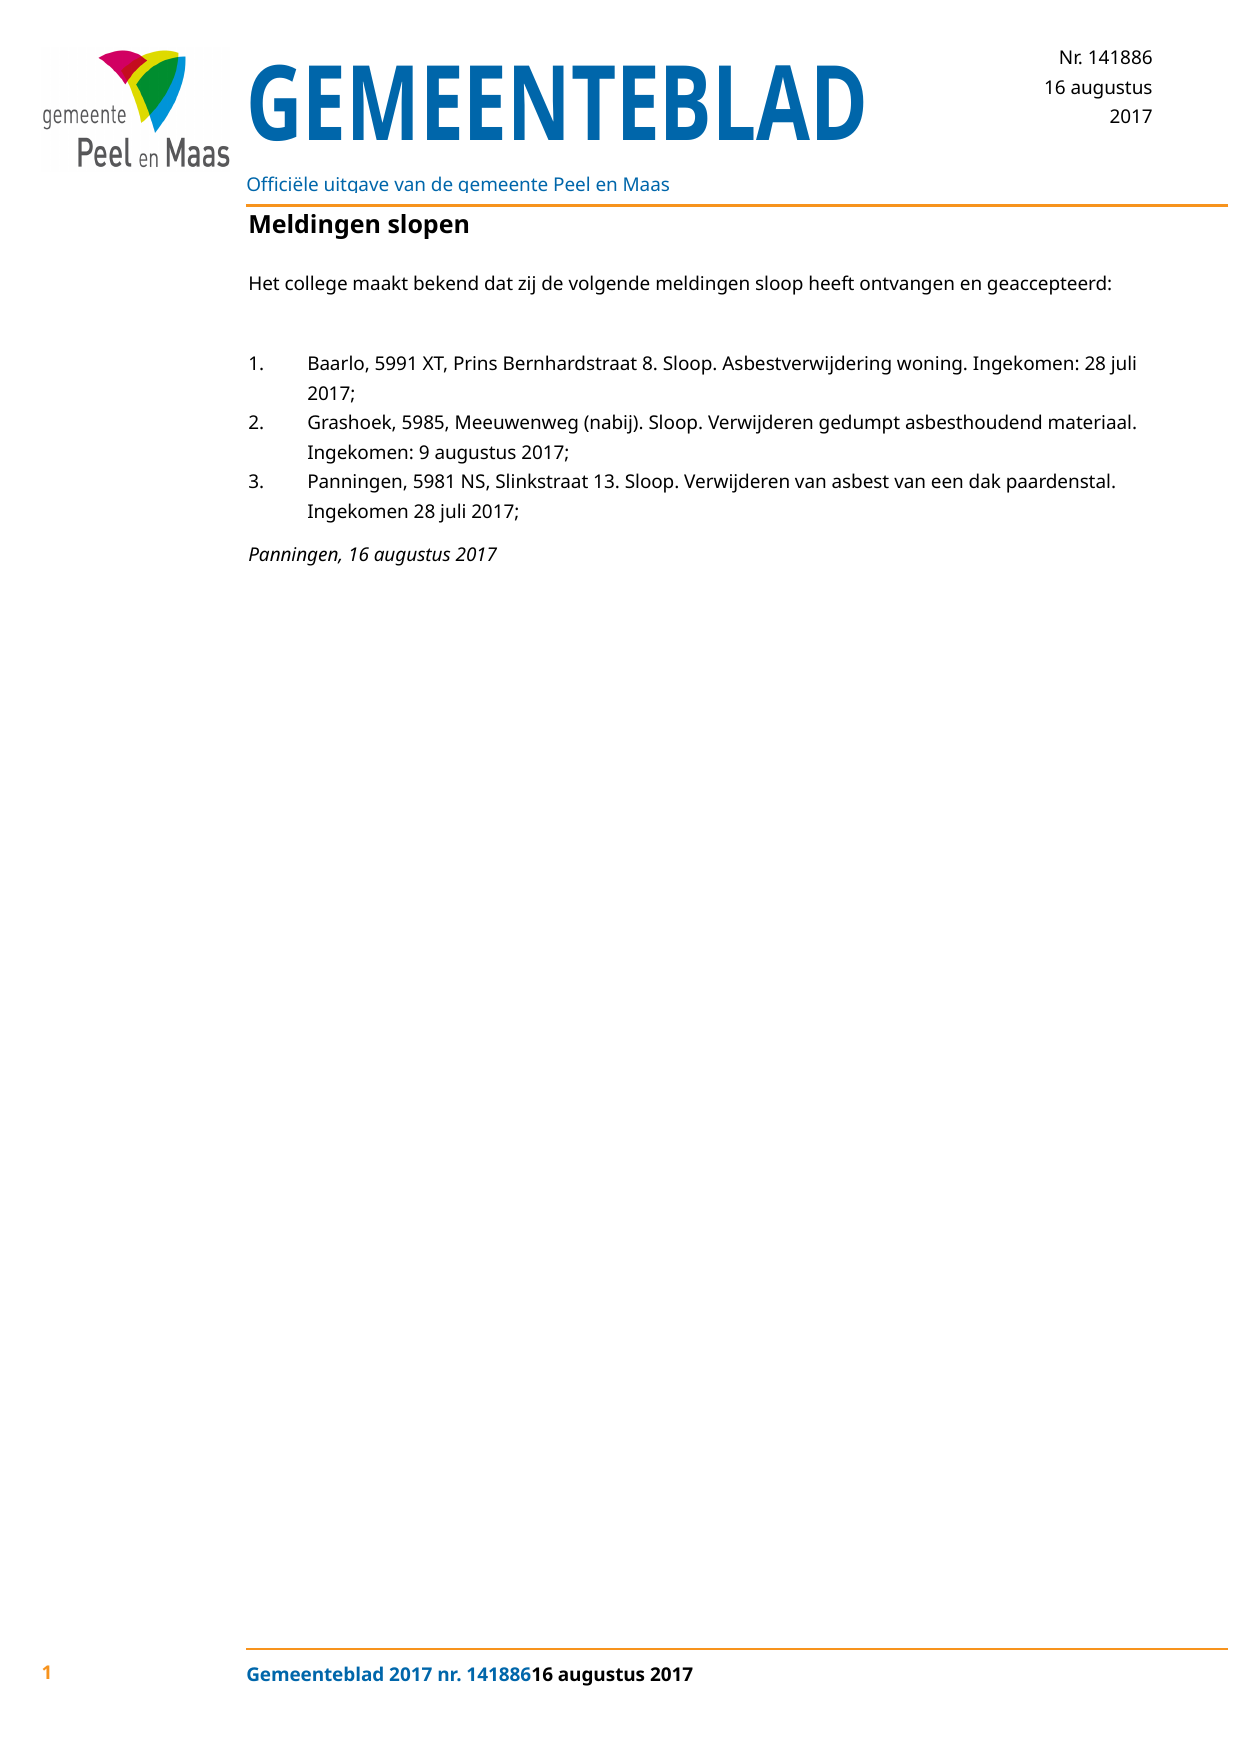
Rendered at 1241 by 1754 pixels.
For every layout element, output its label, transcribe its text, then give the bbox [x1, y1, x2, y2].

text Panningen, 16 augustus 2017 [248, 541, 1152, 567]
picture [41, 47, 231, 172]
list Baarlo, 5991 XT, Prins Bernhardstraat 8. Sloop. Asbestverwijdering woning. Ingekomen: 28 juli 2017; [248, 350, 1152, 406]
text Meldingen slopen [248, 207, 1152, 241]
list Grashoek, 5985, Meeuwenweg (nabij). Sloop. Verwijderen gedumpt asbesthoudend materiaal. Ingekomen: 9 augustus 2017; [248, 409, 1152, 465]
list Panningen, 5981 NS, Slinkstraat 13. Sloop. Verwijderen van asbest van een dak paardenstal. Ingekomen 28 juli 2017; [248, 469, 1152, 524]
text Het college maakt bekend dat zij de volgende meldingen sloop heeft ontvangen en geaccepteerd: [248, 270, 1152, 296]
